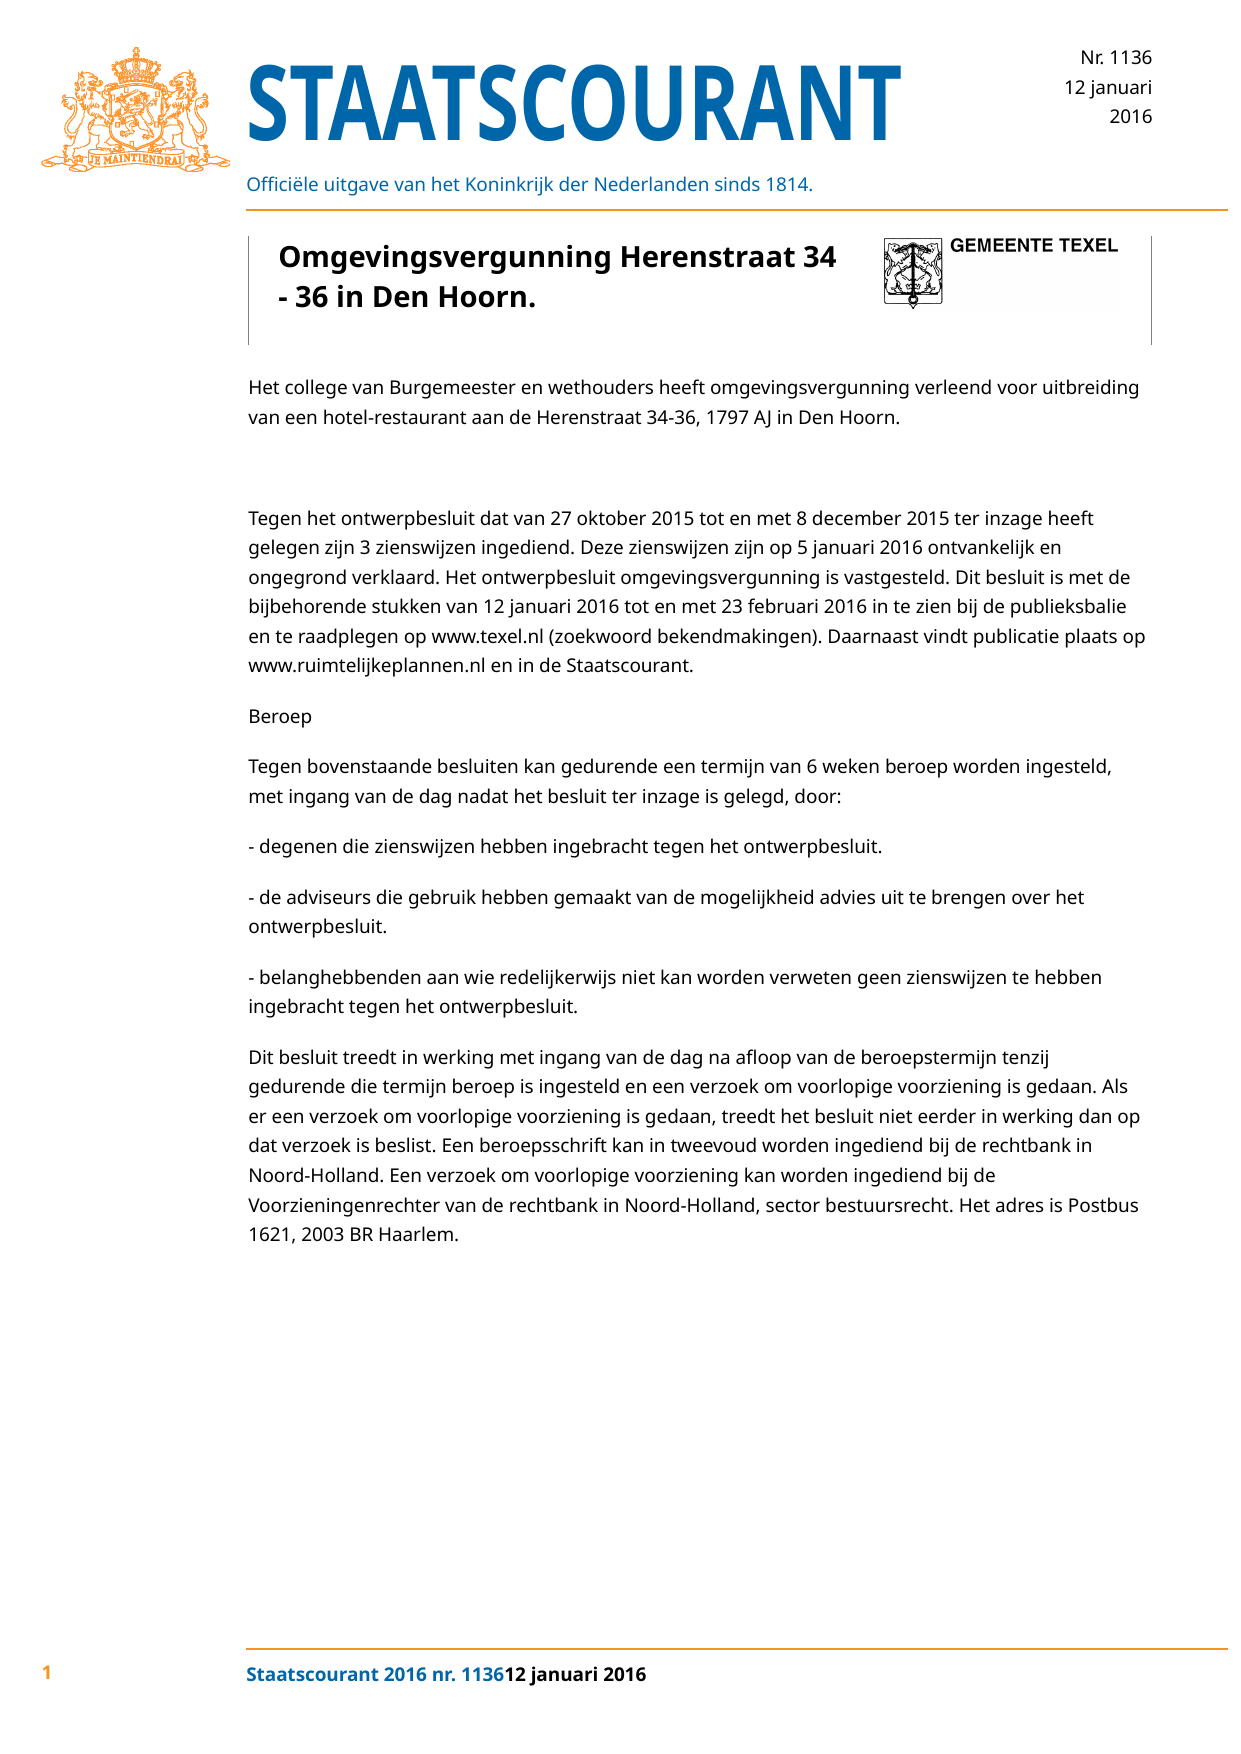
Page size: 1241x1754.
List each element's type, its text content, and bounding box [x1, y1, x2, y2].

picture [882, 236, 1119, 310]
table_header [1119, 236, 1151, 309]
text Tegen bovenstaande besluiten kan gedurende een termijn van 6 weken beroep worden ingesteld, met ingang van de dag nadat het besluit ter inzage is gelegd, door: [248, 753, 1152, 809]
table_header [850, 236, 882, 309]
table_header Omgevingsvergunning Herenstraat 34 - 36 in Den Hoorn. [249, 236, 850, 345]
text Dit besluit treedt in werking met ingang van de dag na afloop van de beroepstermijn tenzij gedurende die termijn beroep is ingesteld en een verzoek om voorlopige voorziening is gedaan. Als er een verzoek om voorlopige voorziening is gedaan, treedt het besluit niet eerder in werking dan op dat verzoek is beslist. Een beroepsschrift kan in tweevoud worden ingediend bij de rechtbank in Noord-Holland. Een verzoek om voorlopige voorziening kan worden ingediend bij de Voorzieningenrechter van de rechtbank in Noord-Holland, sector bestuursrecht. Het adres is Postbus 1621, 2003 BR Haarlem. [248, 1044, 1152, 1247]
picture [41, 47, 231, 172]
text Het college van Burgemeester en wethouders heeft omgevingsvergunning verleend voor uitbreiding van een hotel-restaurant aan de Herenstraat 34-36, 1797 AJ in Den Hoorn. [248, 374, 1152, 429]
text Beroep [248, 703, 1152, 729]
text - degenen die zienswijzen hebben ingebracht tegen het ontwerpbesluit. [248, 833, 1152, 859]
text - de adviseurs die gebruik hebben gemaakt van de mogelijkheid advies uit te brengen over het ontwerpbesluit. [248, 884, 1152, 939]
table_header [850, 310, 1151, 345]
text - belanghebbenden aan wie redelijkerwijs niet kan worden verweten geen zienswijzen te hebben ingebracht tegen het ontwerpbesluit. [248, 964, 1152, 1019]
text Tegen het ontwerpbesluit dat van 27 oktober 2015 tot en met 8 december 2015 ter inzage heeft gelegen zijn 3 zienswijzen ingediend. Deze zienswijzen zijn op 5 januari 2016 ontvankelijk en ongegrond verklaard. Het ontwerpbesluit omgevingsvergunning is vastgesteld. Dit besluit is met de bijbehorende stukken van 12 januari 2016 tot en met 23 februari 2016 in te zien bij de publieksbalie en te raadplegen op www.texel.nl (zoekwoord bekendmakingen). Daarnaast vindt publicatie plaats op www.ruimtelijkeplannen.nl en in de Staatscourant. [248, 505, 1152, 678]
